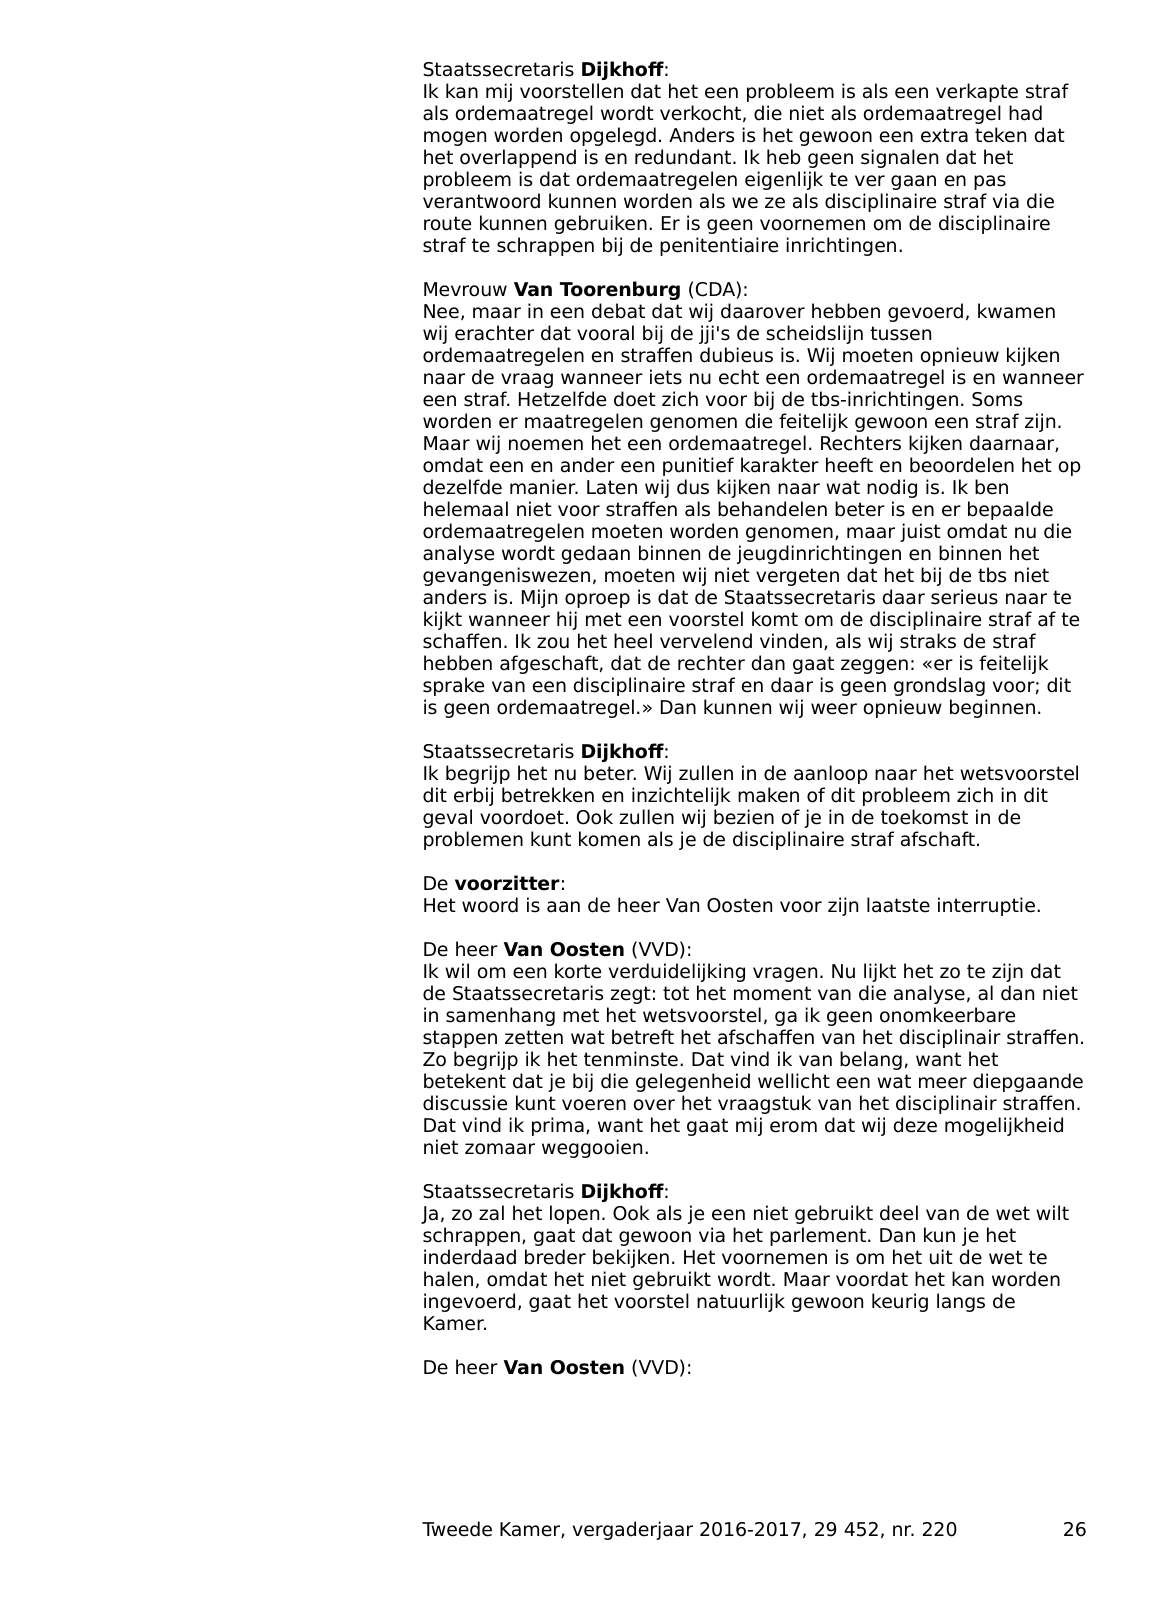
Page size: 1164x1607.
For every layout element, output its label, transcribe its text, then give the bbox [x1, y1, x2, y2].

text Staatssecretaris Dijkhoff: [422, 59, 1087, 81]
text Ik wil om een korte verduidelijking vragen. Nu lijkt het zo te zijn dat de Staatssecretaris zegt: tot het moment van die analyse, al dan niet in samenhang met het wetsvoorstel, ga ik geen onomkeerbare stappen zetten wat betreft het afschaffen van het disciplinair straffen. Zo begrijp ik het tenminste. Dat vind ik van belang, want het betekent dat je bij die gelegenheid wellicht een wat meer diepgaande discussie kunt voeren over het vraagstuk van het disciplinair straffen. Dat vind ik prima, want het gaat mij erom dat wij deze mogelijkheid niet zomaar weggooien. [422, 961, 1087, 1159]
text Het woord is aan de heer Van Oosten voor zijn laatste interruptie. [422, 895, 1087, 917]
text De heer Van Oosten (VVD): [422, 939, 1087, 961]
text Ik begrijp het nu beter. Wij zullen in de aanloop naar het wetsvoorstel dit erbij betrekken en inzichtelijk maken of dit probleem zich in dit geval voordoet. Ook zullen wij bezien of je in de toekomst in de problemen kunt komen als je de disciplinaire straf afschaft. [422, 763, 1087, 851]
text Ja, zo zal het lopen. Ook als je een niet gebruikt deel van de wet wilt schrappen, gaat dat gewoon via het parlement. Dan kun je het inderdaad breder bekijken. Het voornemen is om het uit de wet te halen, omdat het niet gebruikt wordt. Maar voordat het kan worden ingevoerd, gaat het voorstel natuurlijk gewoon keurig langs de Kamer. [422, 1203, 1087, 1335]
text De heer Van Oosten (VVD): [422, 1357, 1087, 1379]
text Nee, maar in een debat dat wij daarover hebben gevoerd, kwamen wij erachter dat vooral bij de jji's de scheidslijn tussen ordemaatregelen en straffen dubieus is. Wij moeten opnieuw kijken naar de vraag wanneer iets nu echt een ordemaatregel is en wanneer een straf. Hetzelfde doet zich voor bij de tbs-inrichtingen. Soms worden er maatregelen genomen die feitelijk gewoon een straf zijn. Maar wij noemen het een ordemaatregel. Rechters kijken daarnaar, omdat een en ander een punitief karakter heeft en beoordelen het op dezelfde manier. Laten wij dus kijken naar wat nodig is. Ik ben helemaal niet voor straffen als behandelen beter is en er bepaalde ordemaatregelen moeten worden genomen, maar juist omdat nu die analyse wordt gedaan binnen de jeugdinrichtingen en binnen het gevangeniswezen, moeten wij niet vergeten dat het bij de tbs niet anders is. Mijn oproep is dat de Staatssecretaris daar serieus naar te kijkt wanneer hij met een voorstel komt om de disciplinaire straf af te schaffen. Ik zou het heel vervelend vinden, als wij straks de straf hebben afgeschaft, dat de rechter dan gaat zeggen: «er is feitelijk sprake van een disciplinaire straf en daar is geen grondslag voor; dit is geen ordemaatregel.» Dan kunnen wij weer opnieuw beginnen. [422, 301, 1087, 719]
text Staatssecretaris Dijkhoff: [422, 1181, 1087, 1203]
text Mevrouw Van Toorenburg (CDA): [422, 279, 1087, 301]
text De voorzitter: [422, 873, 1087, 895]
text Staatssecretaris Dijkhoff: [422, 741, 1087, 763]
text Ik kan mij voorstellen dat het een probleem is als een verkapte straf als ordemaatregel wordt verkocht, die niet als ordemaatregel had mogen worden opgelegd. Anders is het gewoon een extra teken dat het overlappend is en redundant. Ik heb geen signalen dat het probleem is dat ordemaatregelen eigenlijk te ver gaan en pas verantwoord kunnen worden als we ze als disciplinaire straf via die route kunnen gebruiken. Er is geen voornemen om de disciplinaire straf te schrappen bij de penitentiaire inrichtingen. [422, 81, 1087, 257]
